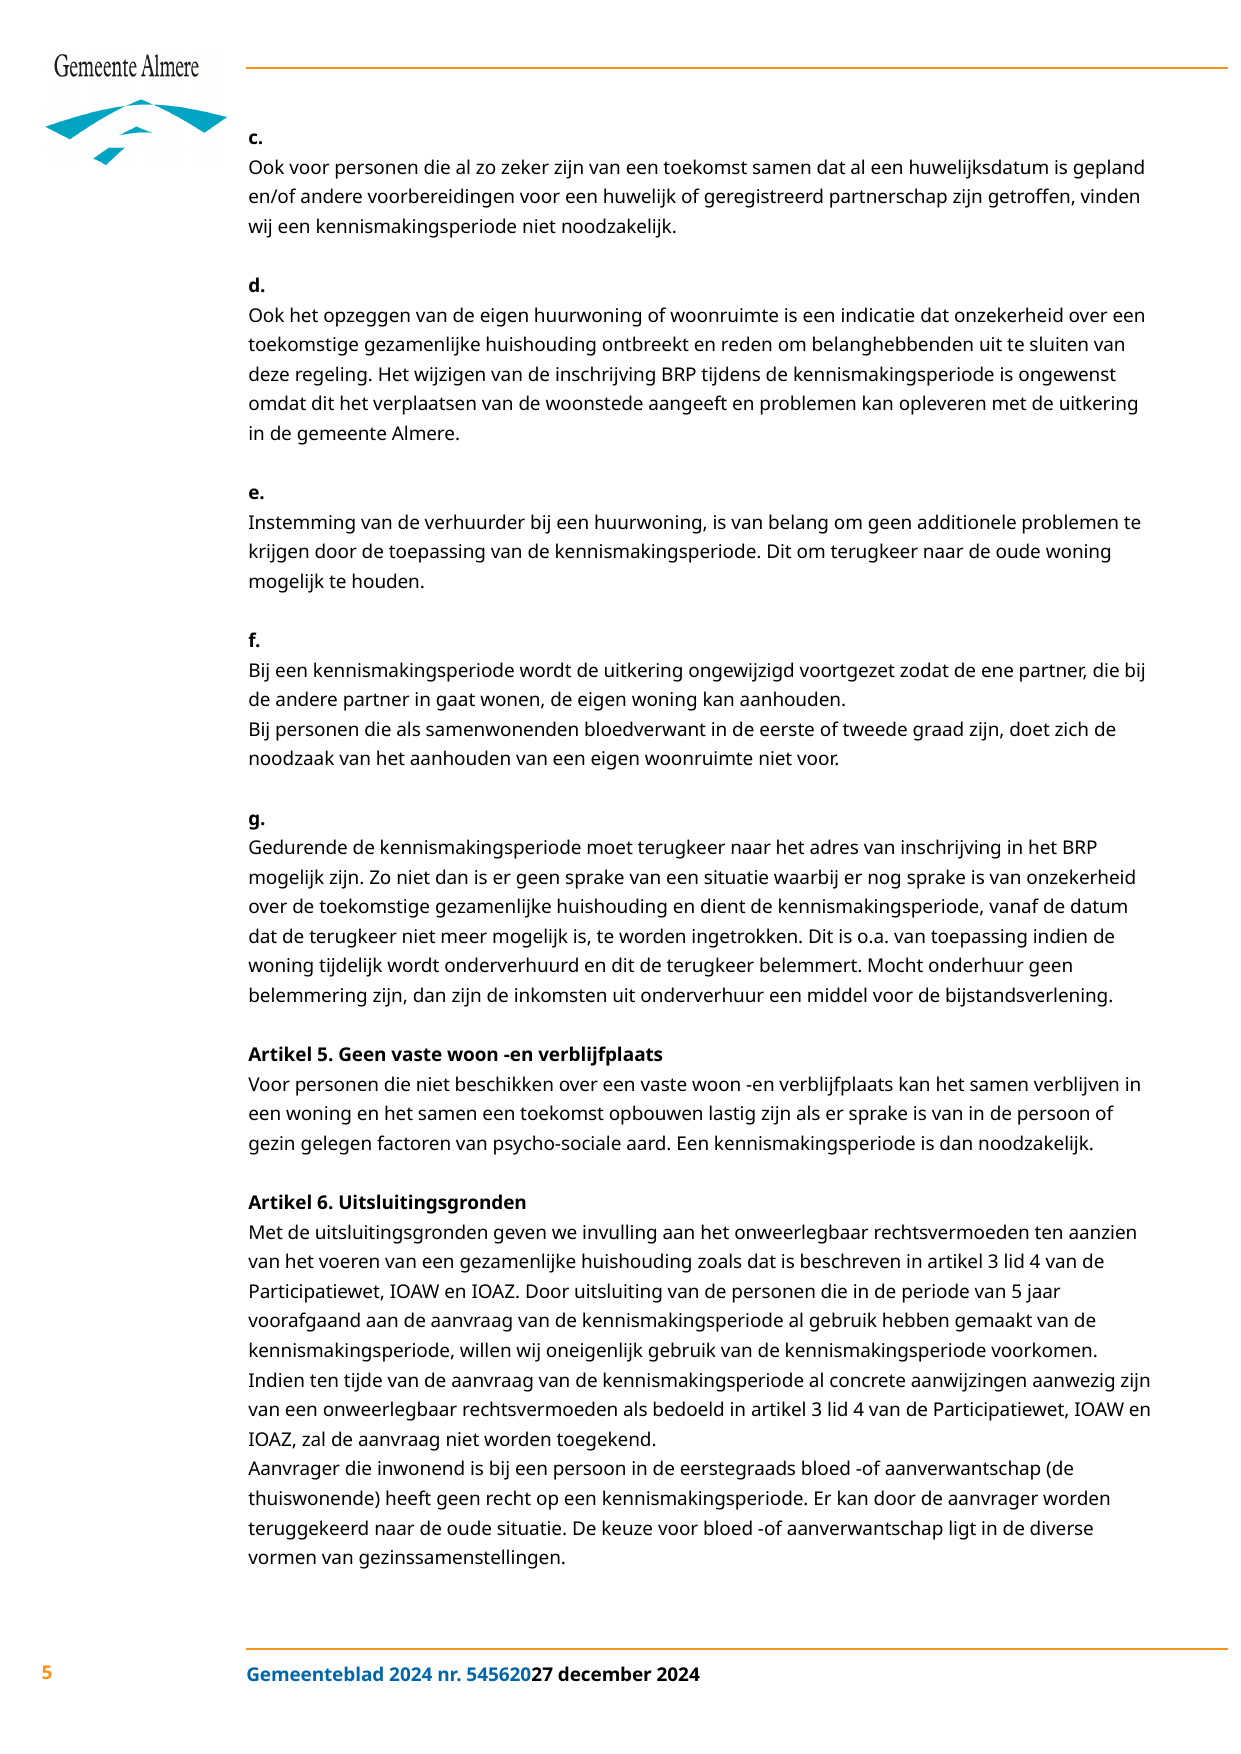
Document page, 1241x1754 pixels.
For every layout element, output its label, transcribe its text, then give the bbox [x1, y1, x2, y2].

text Bij personen die als samenwonenden bloedverwant in de eerste of tweede graad zijn, doet zich de noodzaak van het aanhouden van een eigen woonruimte niet voor. [248, 716, 1152, 771]
text g. [248, 805, 1152, 831]
text Aanvrager die inwonend is bij een persoon in de eerstegraads bloed -of aanverwantschap (de thuiswonende) heeft geen recht op een kennismakingsperiode. Er kan door de aanvrager worden teruggekeerd naar de oude situatie. De keuze voor bloed -of aanverwantschap ligt in de diverse vormen van gezinssamenstellingen. [248, 1456, 1152, 1570]
text Met de uitsluitingsgronden geven we invulling aan het onweerlegbaar rechtsvermoeden ten aanzien van het voeren van een gezamenlijke huishouding zoals dat is beschreven in artikel 3 lid 4 van de Participatiewet, IOAW en IOAZ. Door uitsluiting van de personen die in de periode van 5 jaar voorafgaand aan de aanvraag van de kennismakingsperiode al gebruik hebben gemaakt van de kennismakingsperiode, willen wij oneigenlijk gebruik van de kennismakingsperiode voorkomen. [248, 1219, 1152, 1363]
text Ook het opzeggen van de eigen huurwoning of woonruimte is een indicatie dat onzekerheid over een toekomstige gezamenlijke huishouding ontbreekt en reden om belanghebbenden uit te sluiten van deze regeling. Het wijzigen van de inschrijving BRP tijdens de kennismakingsperiode is ongewenst omdat dit het verplaatsen van de woonstede aangeeft en problemen kan opleveren met de uitkering in de gemeente Almere. [248, 302, 1152, 446]
text Artikel 5. Geen vaste woon -en verblijfplaats [248, 1041, 1152, 1067]
text Indien ten tijde van de aanvraag van de kennismakingsperiode al concrete aanwijzingen aanwezig zijn van een onweerlegbaar rechtsvermoeden als bedoeld in artikel 3 lid 4 van de Participatiewet, IOAW en IOAZ, zal de aanvraag niet worden toegekend. [248, 1367, 1152, 1452]
text Voor personen die niet beschikken over een vaste woon -en verblijfplaats kan het samen verblijven in een woning en het samen een toekomst opbouwen lastig zijn als er sprake is van in de persoon of gezin gelegen factoren van psycho-sociale aard. Een kennismakingsperiode is dan noodzakelijk. [248, 1071, 1152, 1156]
text f. [248, 627, 1152, 653]
text Artikel 6. Uitsluitingsgronden [248, 1189, 1152, 1215]
text Gedurende de kennismakingsperiode moet terugkeer naar het adres van inschrijving in het BRP mogelijk zijn. Zo niet dan is er geen sprake van een situatie waarbij er nog sprake is van onzekerheid over de toekomstige gezamenlijke huishouding en dient de kennismakingsperiode, vanaf de datum dat de terugkeer niet meer mogelijk is, te worden ingetrokken. Dit is o.a. van toepassing indien de woning tijdelijk wordt onderverhuurd en dit de terugkeer belemmert. Mocht onderhuur geen belemmering zijn, dan zijn de inkomsten uit onderverhuur een middel voor de bijstandsverlening. [248, 834, 1152, 1008]
text Bij een kennismakingsperiode wordt de uitkering ongewijzigd voortgezet zodat de ene partner, die bij de andere partner in gaat wonen, de eigen woning kan aanhouden. [248, 657, 1152, 712]
text Ook voor personen die al zo zeker zijn van een toekomst samen dat al een huwelijksdatum is gepland en/of andere voorbereidingen voor een huwelijk of geregistreerd partnerschap zijn getroffen, vinden wij een kennismakingsperiode niet noodzakelijk. [248, 154, 1152, 239]
text d. [248, 272, 1152, 298]
text c. [248, 124, 1152, 150]
text e. [248, 479, 1152, 505]
picture [41, 47, 231, 172]
text Instemming van de verhuurder bij een huurwoning, is van belang om geen additionele problemen te krijgen door de toepassing van de kennismakingsperiode. Dit om terugkeer naar de oude woning mogelijk te houden. [248, 509, 1152, 594]
